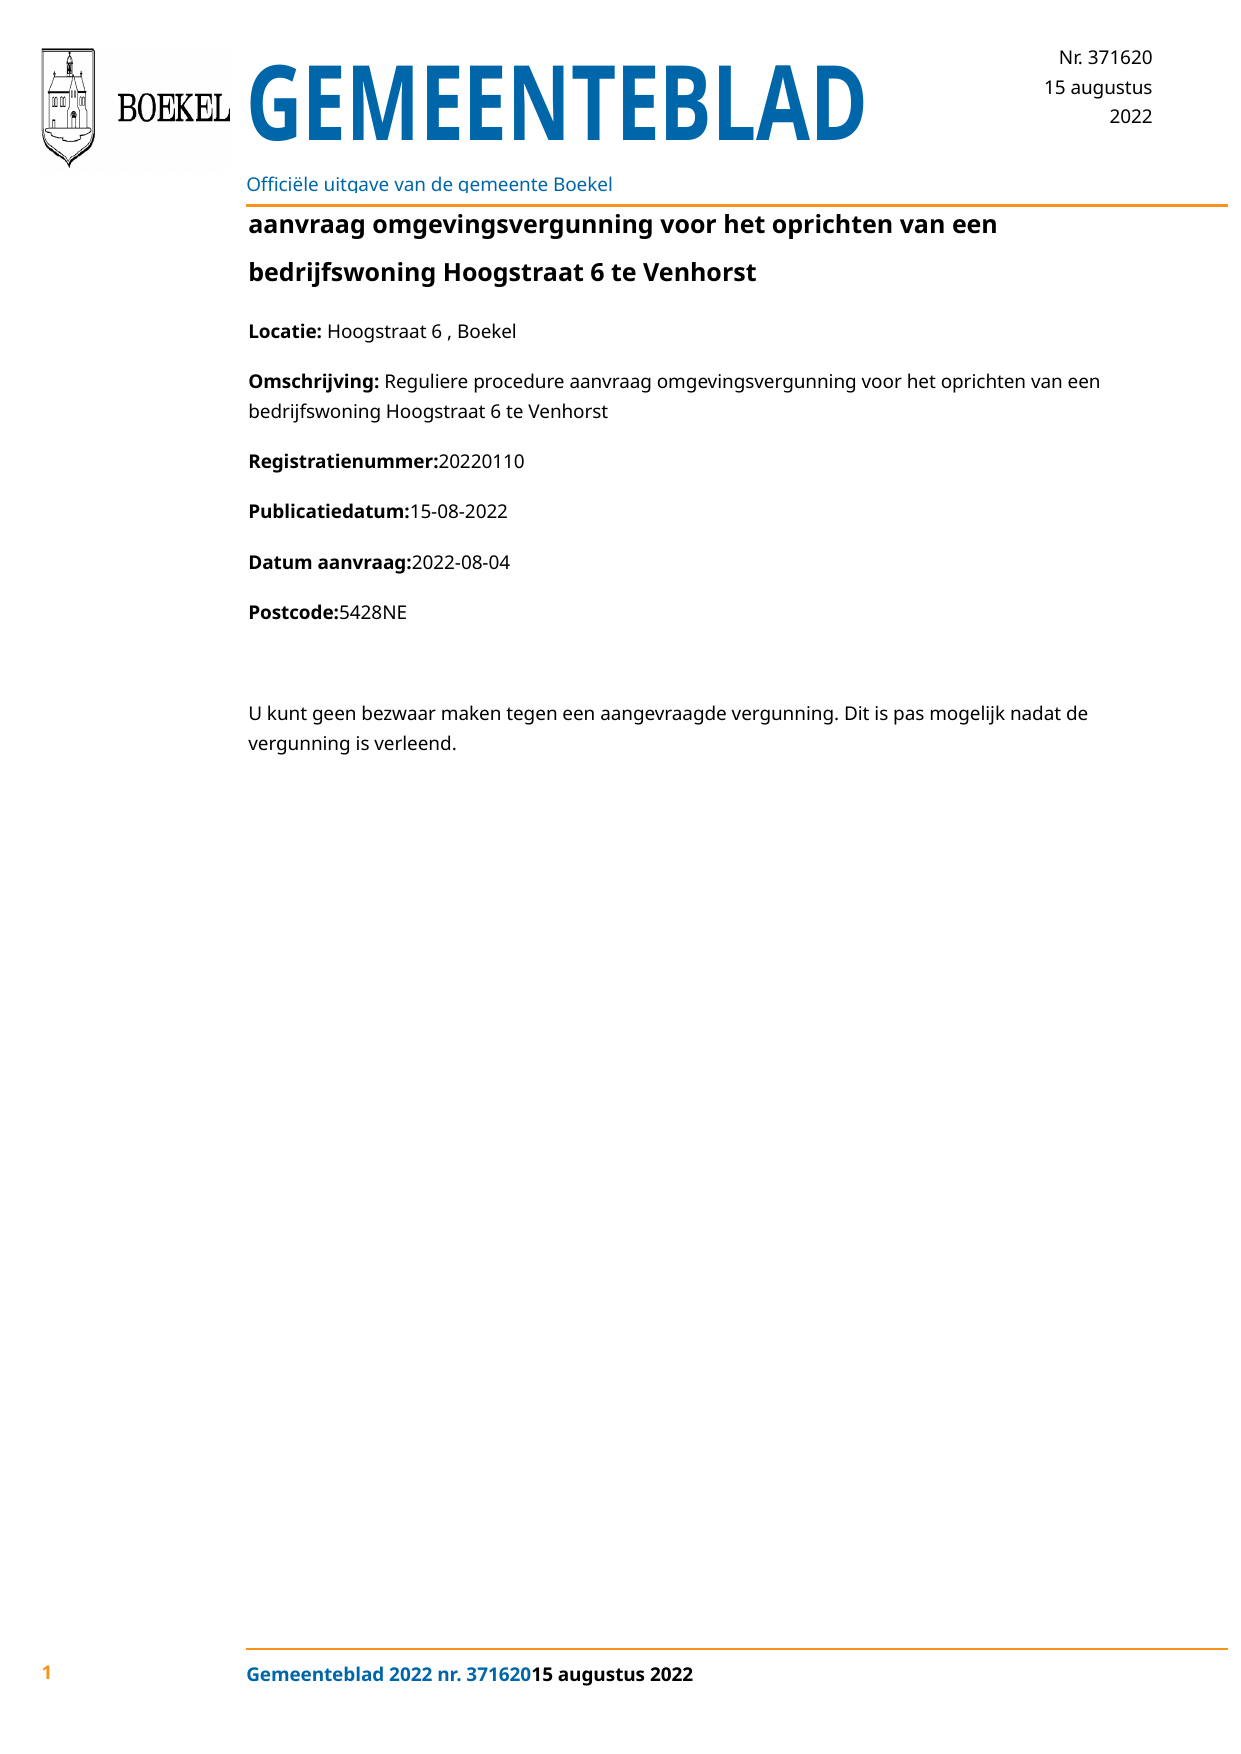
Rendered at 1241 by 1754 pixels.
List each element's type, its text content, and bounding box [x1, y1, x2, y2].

text aanvraag omgevingsvergunning voor het oprichten van een bedrijfswoning Hoogstraat 6 te Venhorst [248, 207, 1152, 288]
text Postcode:5428NE [248, 599, 1152, 625]
text U kunt geen bezwaar maken tegen een aangevraagde vergunning. Dit is pas mogelijk nadat de vergunning is verleend. [248, 700, 1152, 756]
picture [41, 47, 231, 172]
text Publicatiedatum:15-08-2022 [248, 499, 1152, 524]
text Datum aanvraag:2022-08-04 [248, 549, 1152, 575]
text Registratienummer:20220110 [248, 448, 1152, 474]
text Omschrijving: Reguliere procedure aanvraag omgevingsvergunning voor het oprichten van een bedrijfswoning Hoogstraat 6 te Venhorst [248, 368, 1152, 424]
text Locatie: Hoogstraat 6 , Boekel [248, 318, 1152, 344]
